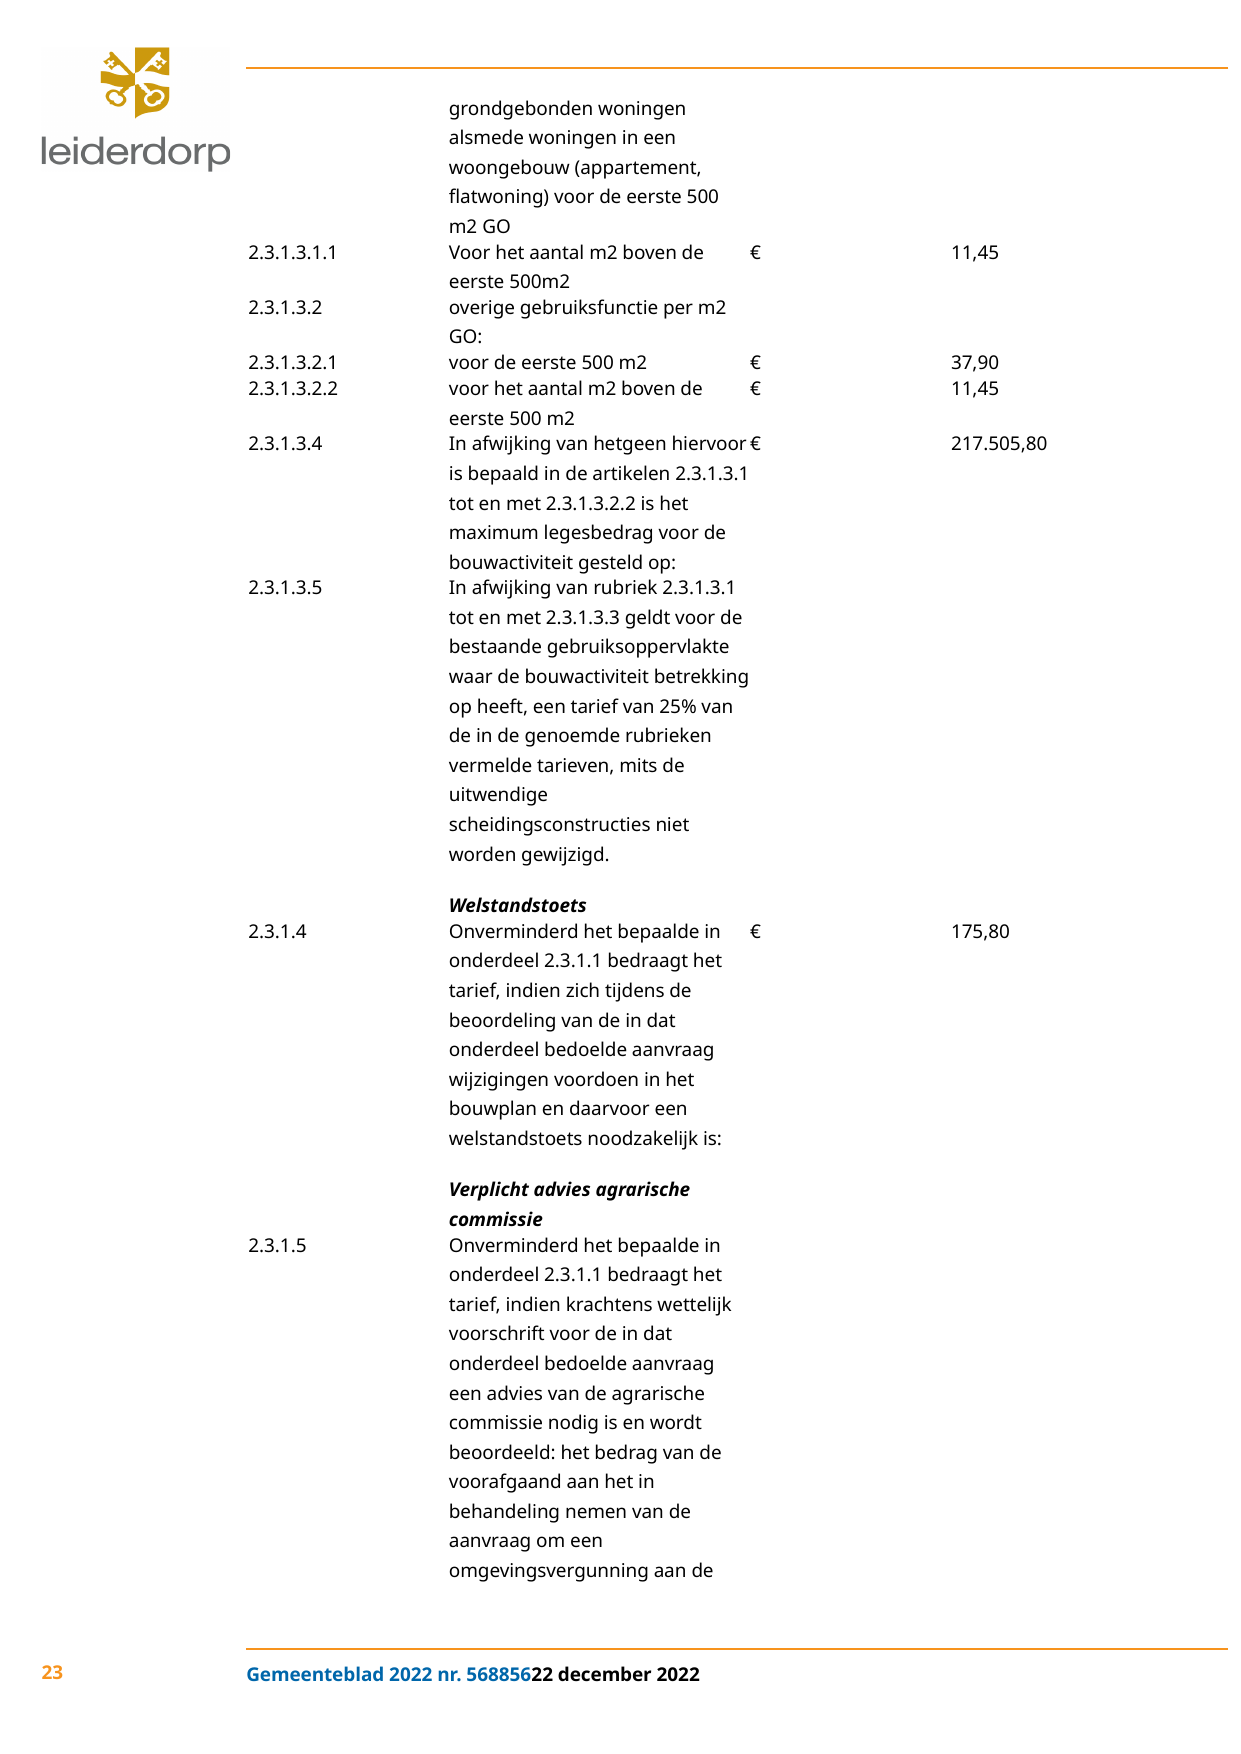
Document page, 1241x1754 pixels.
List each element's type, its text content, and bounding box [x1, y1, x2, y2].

table_cell [248, 867, 449, 892]
table_cell In afwijking van hetgeen hiervoor is bepaald in de artikelen 2.3.1.3.1 tot en met 2.3.1.3.2.2 is het maximum legesbedrag voor de bouwactiviteit gesteld op: [449, 431, 750, 574]
table_cell [951, 1177, 1152, 1232]
table_cell [248, 1151, 449, 1177]
table_cell Verplicht advies agrarische commissie [449, 1177, 750, 1232]
table_cell [951, 95, 1152, 239]
table_cell € [750, 918, 951, 1151]
table_cell [951, 575, 1152, 867]
table_cell [750, 294, 951, 349]
table_cell [951, 867, 1152, 892]
table_cell voor de eerste 500 m2 [449, 350, 750, 375]
table_cell € [750, 431, 951, 574]
table_cell [750, 575, 951, 867]
table_cell 11,45 [951, 239, 1152, 294]
table_cell [248, 892, 449, 918]
table_cell 2.3.1.3.5 [248, 575, 449, 867]
table_cell [449, 867, 750, 892]
table_cell overige gebruiksfunctie per m2 GO: [449, 294, 750, 349]
table_cell [750, 1151, 951, 1177]
table_cell € [750, 375, 951, 431]
table_cell € [750, 239, 951, 294]
table_cell 37,90 [951, 350, 1152, 375]
table_cell Onverminderd het bepaalde in onderdeel 2.3.1.1 bedraagt het tarief, indien zich tijdens de beoordeling van de in dat onderdeel bedoelde aanvraag wijzigingen voordoen in het bouwplan en daarvoor een welstandstoets noodzakelijk is: [449, 918, 750, 1151]
picture [41, 47, 231, 172]
table_cell [248, 1177, 449, 1232]
table_cell [951, 1232, 1152, 1583]
table_cell [248, 95, 449, 239]
table_cell € [750, 350, 951, 375]
table_cell In afwijking van rubriek 2.3.1.3.1 tot en met 2.3.1.3.3 geldt voor de bestaande gebruiksoppervlakte waar de bouwactiviteit betrekking op heeft, een tarief van 25% van de in de genoemde rubrieken vermelde tarieven, mits de uitwendige scheidingsconstructies niet worden gewijzigd. [449, 575, 750, 867]
table_cell [750, 892, 951, 918]
table_cell [750, 95, 951, 239]
table_cell [750, 1232, 951, 1583]
table_cell 217.505,80 [951, 431, 1152, 574]
table_cell 2.3.1.4 [248, 918, 449, 1151]
table_cell 2.3.1.3.2.2 [248, 375, 449, 431]
table_cell Onverminderd het bepaalde in onderdeel 2.3.1.1 bedraagt het tarief, indien krachtens wettelijk voorschrift voor de in dat onderdeel bedoelde aanvraag een advies van de agrarische commissie nodig is en wordt beoordeeld: het bedrag van de voorafgaand aan het in behandeling nemen van de aanvraag om een omgevingsvergunning aan de [449, 1232, 750, 1583]
table_cell 2.3.1.3.2 [248, 294, 449, 349]
table_cell 2.3.1.3.4 [248, 431, 449, 574]
table_cell [951, 1151, 1152, 1177]
table_cell [449, 1151, 750, 1177]
table_cell Voor het aantal m2 boven de eerste 500m2 [449, 239, 750, 294]
table_cell Welstandstoets [449, 892, 750, 918]
table_cell grondgebonden woningen alsmede woningen in een woongebouw (appartement, flatwoning) voor de eerste 500 m2 GO [449, 95, 750, 239]
table_cell [951, 294, 1152, 349]
table_cell 2.3.1.3.2.1 [248, 350, 449, 375]
table_cell voor het aantal m2 boven de eerste 500 m2 [449, 375, 750, 431]
table_cell [750, 1177, 951, 1232]
table_cell 2.3.1.5 [248, 1232, 449, 1583]
table_cell [750, 867, 951, 892]
table_cell [951, 892, 1152, 918]
table_cell 2.3.1.3.1.1 [248, 239, 449, 294]
table_cell 11,45 [951, 375, 1152, 431]
table_cell 175,80 [951, 918, 1152, 1151]
